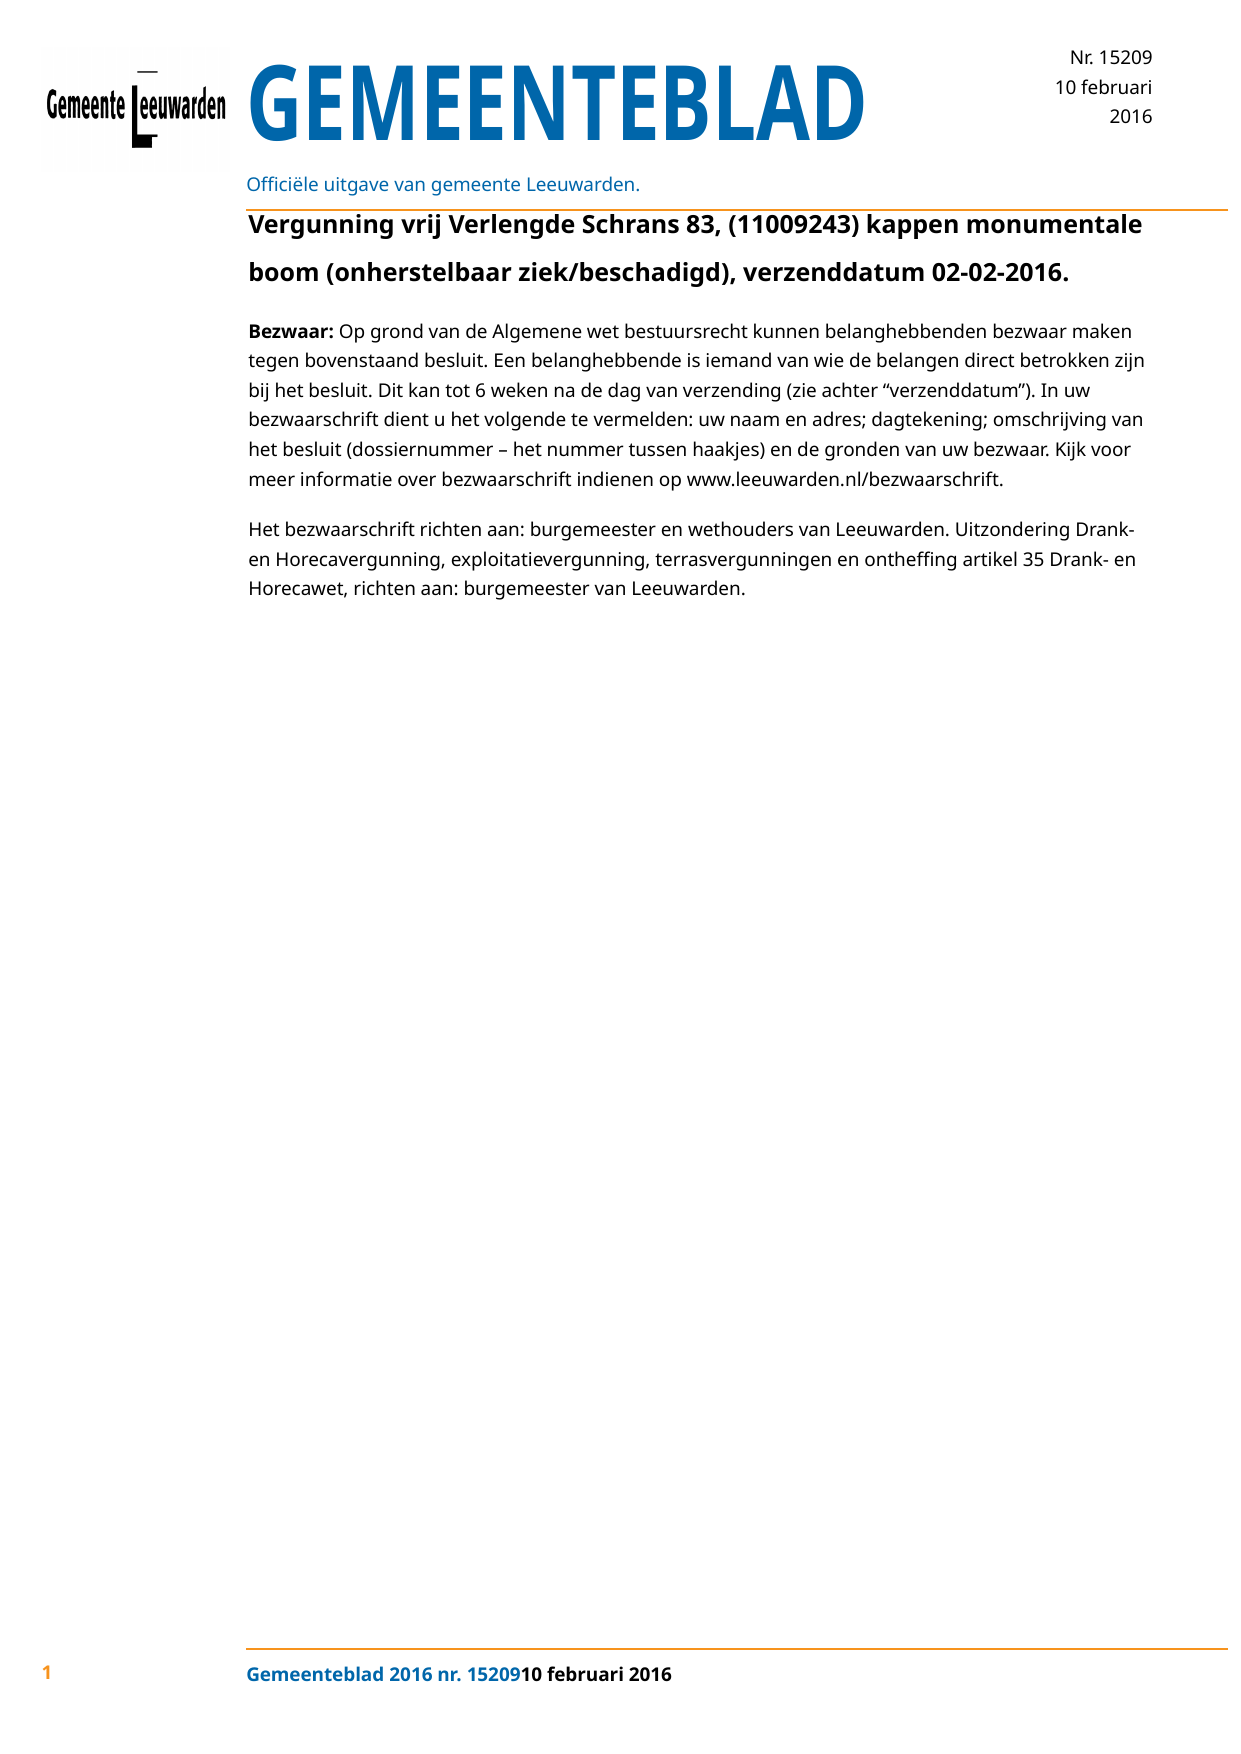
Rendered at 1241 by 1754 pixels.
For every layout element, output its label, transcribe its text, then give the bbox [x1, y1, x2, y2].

picture [41, 47, 231, 172]
text Bezwaar: Op grond van de Algemene wet bestuursrecht kunnen belanghebbenden bezwaar maken tegen bovenstaand besluit. Een belanghebbende is iemand van wie de belangen direct betrokken zijn bij het besluit. Dit kan tot 6 weken na de dag van verzending (zie achter “verzenddatum”). In uw bezwaarschrift dient u het volgende te vermelden: uw naam en adres; dagtekening; omschrijving van het besluit (dossiernummer – het nummer tussen haakjes) en de gronden van uw bezwaar. Kijk voor meer informatie over bezwaarschrift indienen op www.leeuwarden.nl/bezwaarschrift. [248, 318, 1152, 492]
text Het bezwaarschrift richten aan: burgemeester en wethouders van Leeuwarden. Uitzondering Drank- en Horecavergunning, exploitatievergunning, terrasvergunningen en ontheffing artikel 35 Drank- en Horecawet, richten aan: burgemeester van Leeuwarden. [248, 516, 1152, 601]
text Vergunning vrij Verlengde Schrans 83, (11009243) kappen monumentale boom (onherstelbaar ziek/beschadigd), verzenddatum 02-02-2016. [248, 211, 1152, 288]
